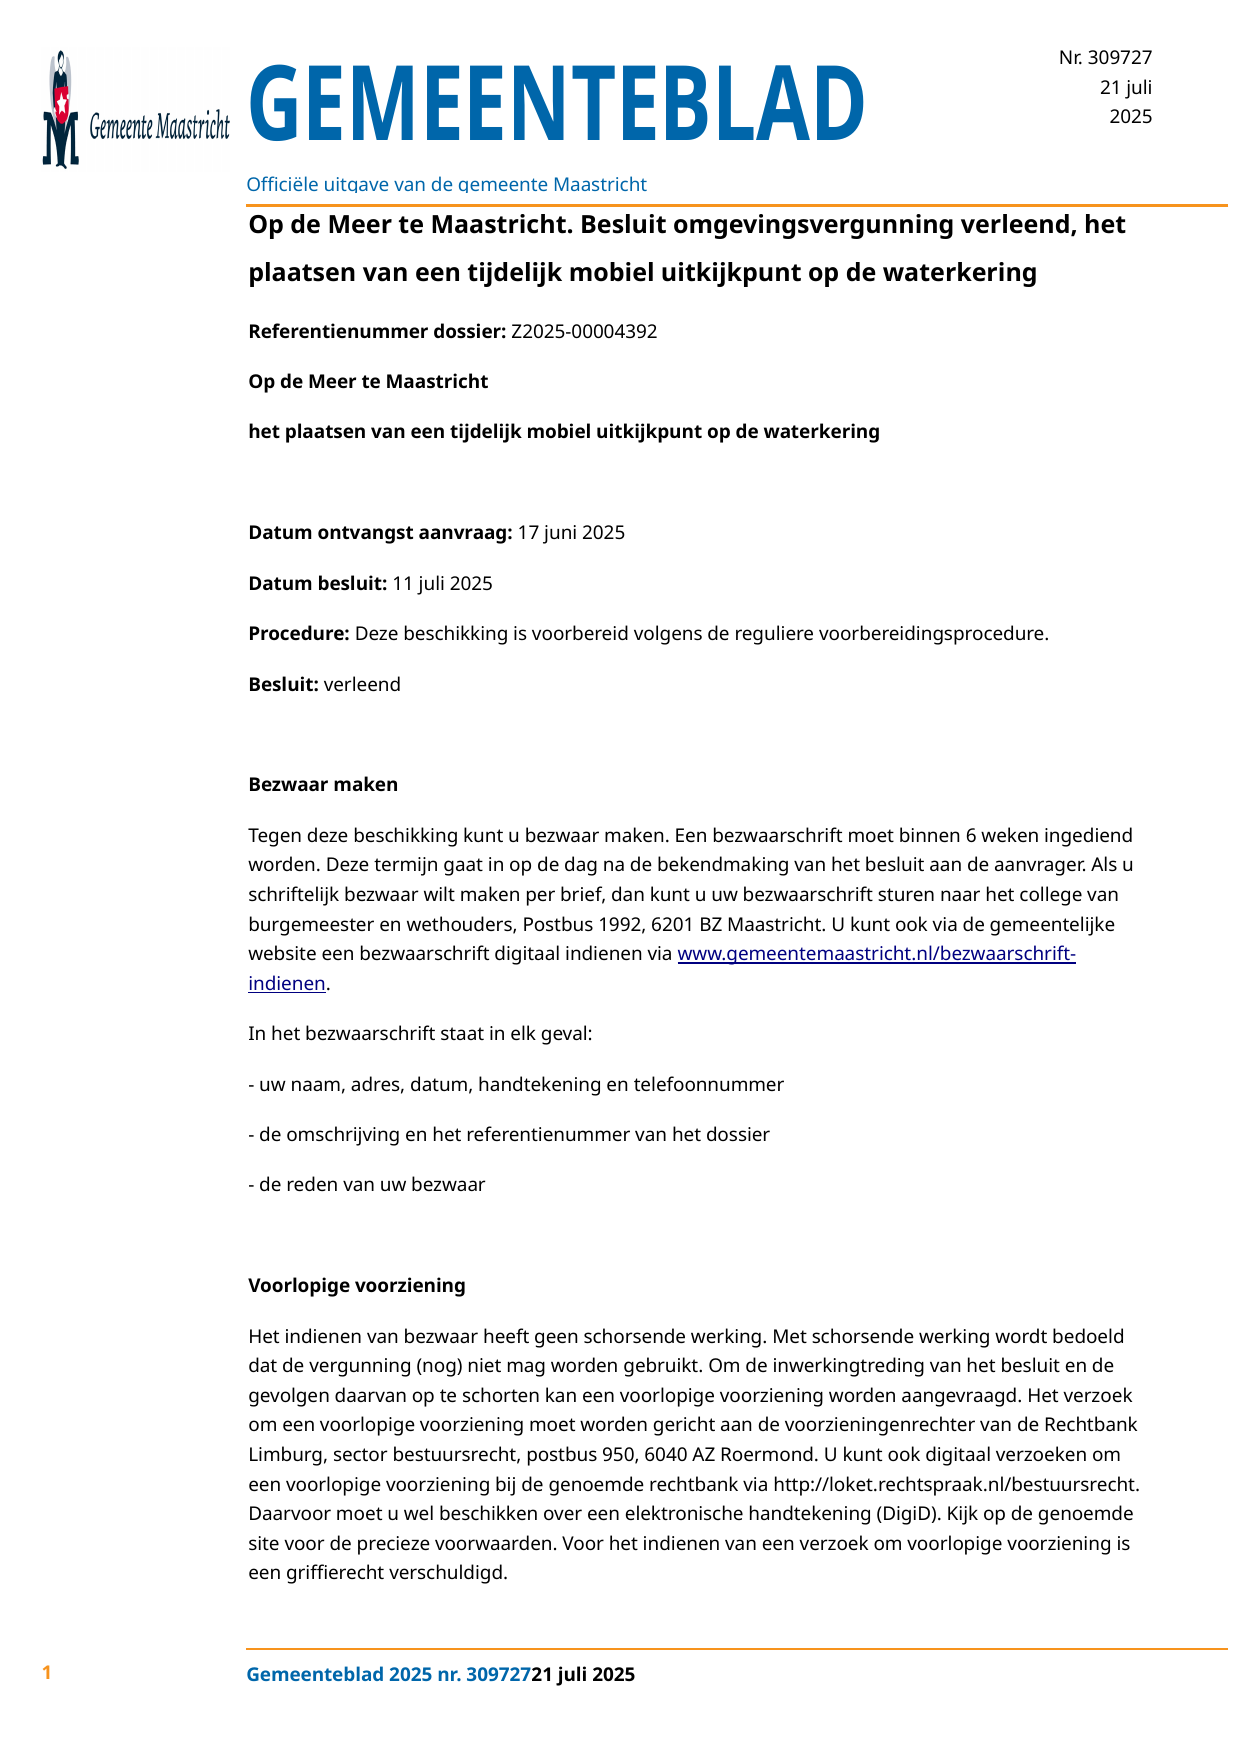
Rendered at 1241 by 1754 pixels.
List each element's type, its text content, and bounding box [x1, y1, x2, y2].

text - de omschrijving en het referentienummer van het dossier [248, 1121, 1152, 1147]
picture [41, 47, 231, 172]
text Het indienen van bezwaar heeft geen schorsende werking. Met schorsende werking wordt bedoeld dat de vergunning (nog) niet mag worden gebruikt. Om de inwerkingtreding van het besluit en de gevolgen daarvan op te schorten kan een voorlopige voorziening worden aangevraagd. Het verzoek om een voorlopige voorziening moet worden gericht aan de voorzieningenrechter van de Rechtbank Limburg, sector bestuursrecht, postbus 950, 6040 AZ Roermond. U kunt ook digitaal verzoeken om een voorlopige voorziening bij de genoemde rechtbank via http://loket.rechtspraak.nl/bestuursrecht. Daarvoor moet u wel beschikken over een elektronische handtekening (DigiD). Kijk op de genoemde site voor de precieze voorwaarden. Voor het indienen van een verzoek om voorlopige voorziening is een griffierecht verschuldigd. [248, 1323, 1152, 1585]
text Datum ontvangst aanvraag: 17 juni 2025 [248, 519, 1152, 545]
text Op de Meer te Maastricht. Besluit omgevingsvergunning verleend, het plaatsen van een tijdelijk mobiel uitkijkpunt op de waterkering [248, 207, 1152, 288]
text In het bezwaarschrift staat in elk geval: [248, 1020, 1152, 1046]
text Bezwaar maken [248, 772, 1152, 797]
text - uw naam, adres, datum, handtekening en telefoonnummer [248, 1071, 1152, 1097]
text - de reden van uw bezwaar [248, 1172, 1152, 1197]
text Voorlopige voorziening [248, 1272, 1152, 1298]
text Referentienummer dossier: Z2025-00004392 [248, 318, 1152, 344]
text Besluit: verleend [248, 671, 1152, 697]
text Datum besluit: 11 juli 2025 [248, 570, 1152, 596]
text Tegen deze beschikking kunt u bezwaar maken. Een bezwaarschrift moet binnen 6 weken ingediend worden. Deze termijn gaat in op de dag na de bekendmaking van het besluit aan de aanvrager. Als u schriftelijk bezwaar wilt maken per brief, dan kunt u uw bezwaarschrift sturen naar het college van burgemeester en wethouders, Postbus 1992, 6201 BZ Maastricht. U kunt ook via de gemeentelijke website een bezwaarschrift digitaal indienen via www.gemeentemaastricht.nl/bezwaarschrift-indienen. [248, 822, 1152, 996]
text Op de Meer te Maastricht [248, 368, 1152, 394]
text Procedure: Deze beschikking is voorbereid volgens de reguliere voorbereidingsprocedure. [248, 620, 1152, 646]
text het plaatsen van een tijdelijk mobiel uitkijkpunt op de waterkering [248, 419, 1152, 444]
